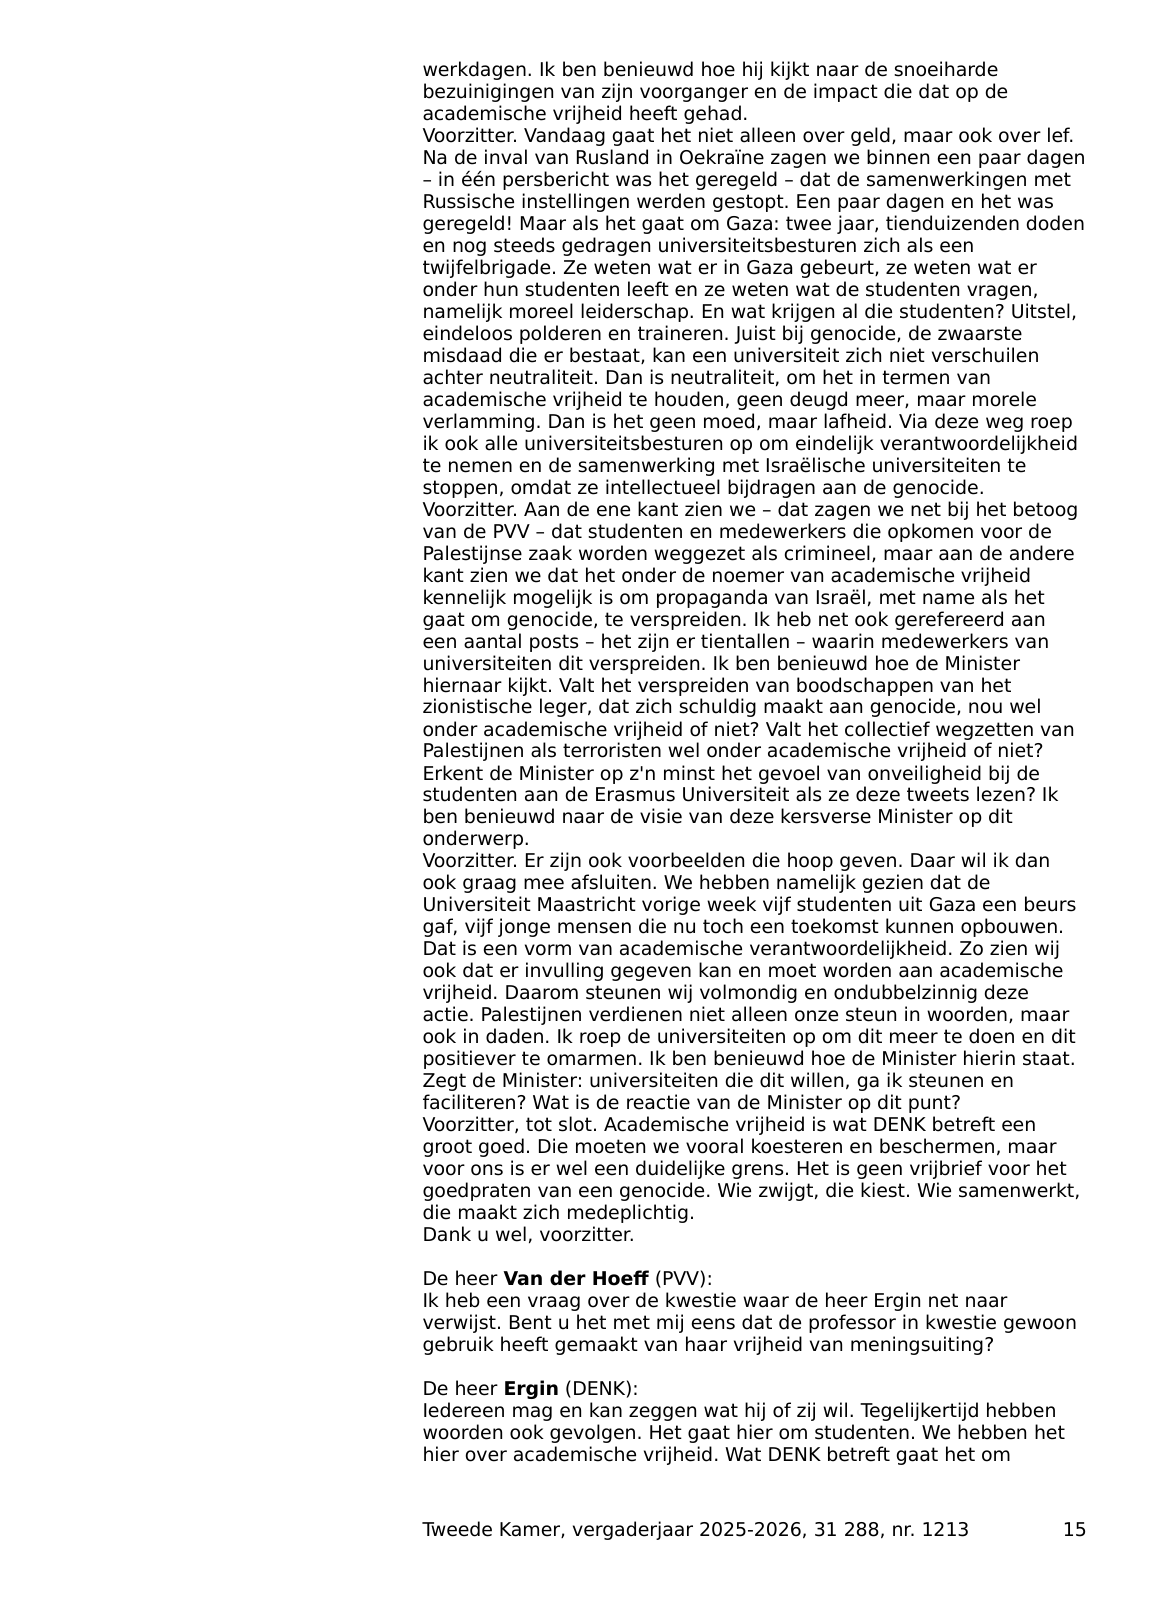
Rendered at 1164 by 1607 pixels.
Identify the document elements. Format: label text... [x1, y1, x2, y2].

text werkdagen. Ik ben benieuwd hoe hij kijkt naar de snoeiharde bezuinigingen van zijn voorganger en de impact die dat op de academische vrijheid heeft gehad. [422, 59, 1087, 125]
text Voorzitter. Er zijn ook voorbeelden die hoop geven. Daar wil ik dan ook graag mee afsluiten. We hebben namelijk gezien dat de Universiteit Maastricht vorige week vijf studenten uit Gaza een beurs gaf, vijf jonge mensen die nu toch een toekomst kunnen opbouwen. Dat is een vorm van academische verantwoordelijkheid. Zo zien wij ook dat er invulling gegeven kan en moet worden aan academische vrijheid. Daarom steunen wij volmondig en ondubbelzinnig deze actie. Palestijnen verdienen niet alleen onze steun in woorden, maar ook in daden. Ik roep de universiteiten op om dit meer te doen en dit positiever te omarmen. Ik ben benieuwd hoe de Minister hierin staat. Zegt de Minister: universiteiten die dit willen, ga ik steunen en faciliteren? Wat is de reactie van de Minister op dit punt? [422, 850, 1087, 1114]
text De heer Ergin (DENK): [422, 1378, 1087, 1400]
text De heer Van der Hoeff (PVV): [422, 1268, 1087, 1290]
text Dank u wel, voorzitter. [422, 1224, 1087, 1246]
text Ik heb een vraag over de kwestie waar de heer Ergin net naar verwijst. Bent u het met mij eens dat de professor in kwestie gewoon gebruik heeft gemaakt van haar vrijheid van meningsuiting? [422, 1290, 1087, 1356]
text Voorzitter, tot slot. Academische vrijheid is wat DENK betreft een groot goed. Die moeten we vooral koesteren en beschermen, maar voor ons is er wel een duidelijke grens. Het is geen vrijbrief voor het goedpraten van een genocide. Wie zwijgt, die kiest. Wie samenwerkt, die maakt zich medeplichtig. [422, 1114, 1087, 1224]
text Iedereen mag en kan zeggen wat hij of zij wil. Tegelijkertijd hebben woorden ook gevolgen. Het gaat hier om studenten. We hebben het hier over academische vrijheid. Wat DENK betreft gaat het om [422, 1400, 1087, 1466]
text Voorzitter. Vandaag gaat het niet alleen over geld, maar ook over lef. Na de inval van Rusland in Oekraïne zagen we binnen een paar dagen – in één persbericht was het geregeld – dat de samenwerkingen met Russische instellingen werden gestopt. Een paar dagen en het was geregeld! Maar als het gaat om Gaza: twee jaar, tienduizenden doden en nog steeds gedragen universiteitsbesturen zich als een twijfelbrigade. Ze weten wat er in Gaza gebeurt, ze weten wat er onder hun studenten leeft en ze weten wat de studenten vragen, namelijk moreel leiderschap. En wat krijgen al die studenten? Uitstel, eindeloos polderen en traineren. Juist bij genocide, de zwaarste misdaad die er bestaat, kan een universiteit zich niet verschuilen achter neutraliteit. Dan is neutraliteit, om het in termen van academische vrijheid te houden, geen deugd meer, maar morele verlamming. Dan is het geen moed, maar lafheid. Via deze weg roep ik ook alle universiteitsbesturen op om eindelijk verantwoordelijkheid te nemen en de samenwerking met Israëlische universiteiten te stoppen, omdat ze intellectueel bijdragen aan de genocide. [422, 125, 1087, 499]
text Voorzitter. Aan de ene kant zien we – dat zagen we net bij het betoog van de PVV – dat studenten en medewerkers die opkomen voor de Palestijnse zaak worden weggezet als crimineel, maar aan de andere kant zien we dat het onder de noemer van academische vrijheid kennelijk mogelijk is om propaganda van Israël, met name als het gaat om genocide, te verspreiden. Ik heb net ook gerefereerd aan een aantal posts – het zijn er tientallen – waarin medewerkers van universiteiten dit verspreiden. Ik ben benieuwd hoe de Minister hiernaar kijkt. Valt het verspreiden van boodschappen van het zionistische leger, dat zich schuldig maakt aan genocide, nou wel onder academische vrijheid of niet? Valt het collectief wegzetten van Palestijnen als terroristen wel onder academische vrijheid of niet? Erkent de Minister op z'n minst het gevoel van onveiligheid bij de studenten aan de Erasmus Universiteit als ze deze tweets lezen? Ik ben benieuwd naar de visie van deze kersverse Minister op dit onderwerp. [422, 499, 1087, 850]
